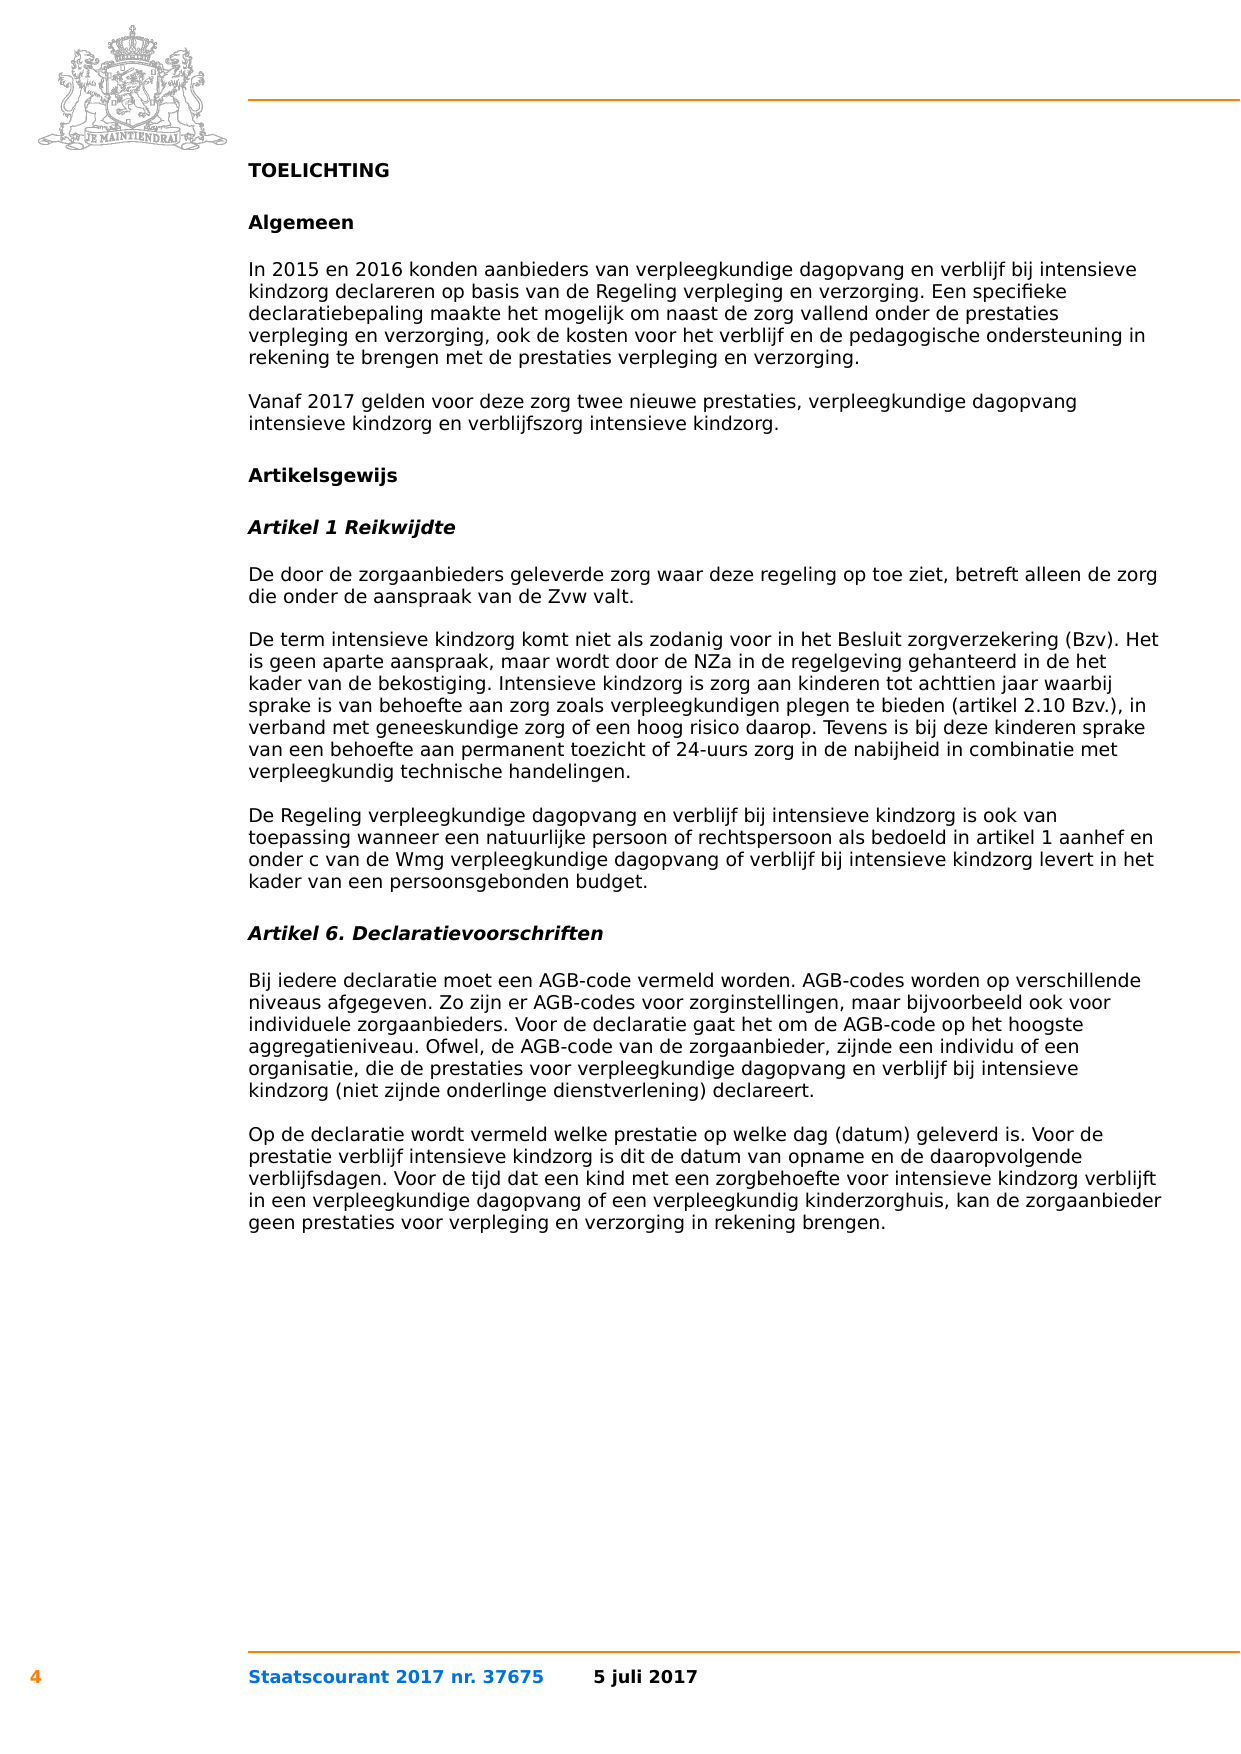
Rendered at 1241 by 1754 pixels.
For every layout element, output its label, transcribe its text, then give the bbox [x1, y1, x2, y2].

text Op de declaratie wordt vermeld welke prestatie op welke dag (datum) geleverd is. Voor de prestatie verblijf intensieve kindzorg is dit de datum van opname en de daaropvolgende verblijfsdagen. Voor de tijd dat een kind met een zorgbehoefte voor intensieve kindzorg verblijft in een verpleegkundige dagopvang of een verpleegkundig kinderzorghuis, kan de zorgaanbieder geen prestaties voor verpleging en verzorging in rekening brengen. [248, 1124, 1163, 1234]
text In 2015 en 2016 konden aanbieders van verpleegkundige dagopvang en verblijf bij intensieve kindzorg declareren op basis van de Regeling verpleging en verzorging. Een specifieke declaratiebepaling maakte het mogelijk om naast de zorg vallend onder de prestaties verpleging en verzorging, ook de kosten voor het verblijf en de pedagogische ondersteuning in rekening te brengen met de prestaties verpleging en verzorging. [248, 259, 1163, 369]
text Vanaf 2017 gelden voor deze zorg twee nieuwe prestaties, verpleegkundige dagopvang intensieve kindzorg en verblijfszorg intensieve kindzorg. [248, 391, 1163, 434]
subtitle Algemeen [248, 212, 1163, 234]
text De term intensieve kindzorg komt niet als zodanig voor in het Besluit zorgverzekering (Bzv). Het is geen aparte aanspraak, maar wordt door de NZa in de regelgeving gehanteerd in de het kader van de bekostiging. Intensieve kindzorg is zorg aan kinderen tot achttien jaar waarbij sprake is van behoefte aan zorg zoals verpleegkundigen plegen te bieden (artikel 2.10 Bzv.), in verband met geneeskundige zorg of een hoog risico daarop. Tevens is bij deze kinderen sprake van een behoefte aan permanent toezicht of 24-uurs zorg in de nabijheid in combinatie met verpleegkundig technische handelingen. [248, 629, 1163, 783]
subtitle Artikelsgewijs [248, 464, 1163, 487]
subtitle TOELICHTING [248, 160, 1163, 182]
subtitle Artikel 1 Reikwijdte [248, 517, 1163, 538]
text Bij iedere declaratie moet een AGB-code vermeld worden. AGB-codes worden op verschillende niveaus afgegeven. Zo zijn er AGB-codes voor zorginstellingen, maar bijvoorbeeld ook voor individuele zorgaanbieders. Voor de declaratie gaat het om de AGB-code op het hoogste aggregatieniveau. Ofwel, de AGB-code van de zorgaanbieder, zijnde een individu of een organisatie, die de prestaties voor verpleegkundige dagopvang en verblijf bij intensieve kindzorg (niet zijnde onderlinge dienstverlening) declareert. [248, 970, 1163, 1102]
text De Regeling verpleegkundige dagopvang en verblijf bij intensieve kindzorg is ook van toepassing wanneer een natuurlijke persoon of rechtspersoon als bedoeld in artikel 1 aanhef en onder c van de Wmg verpleegkundige dagopvang of verblijf bij intensieve kindzorg levert in het kader van een persoonsgebonden budget. [248, 805, 1163, 893]
subtitle Artikel 6. Declaratievoorschriften [248, 923, 1163, 945]
picture [38, 25, 227, 150]
text De door de zorgaanbieders geleverde zorg waar deze regeling op toe ziet, betreft alleen de zorg die onder de aanspraak van de Zvw valt. [248, 563, 1163, 607]
